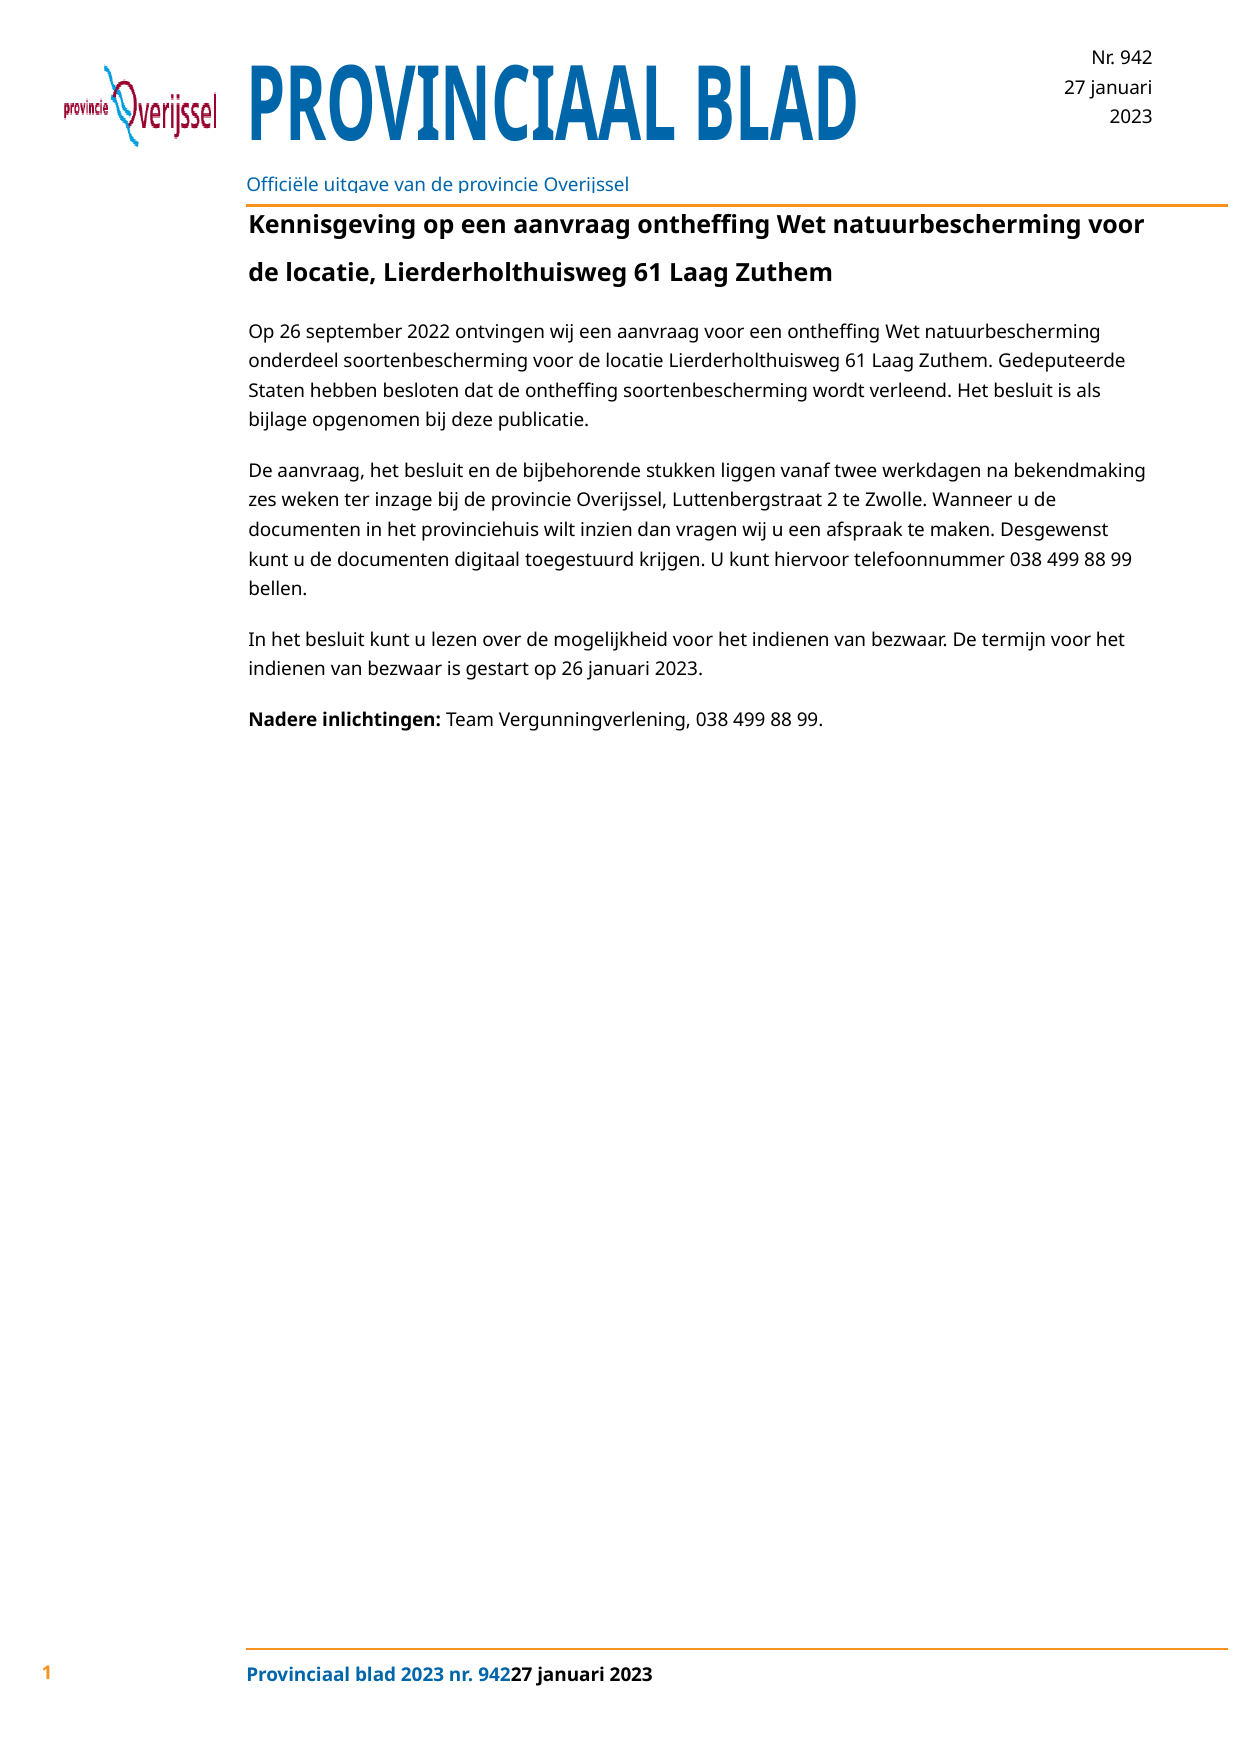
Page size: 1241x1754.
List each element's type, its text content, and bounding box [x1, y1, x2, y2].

picture [41, 47, 231, 172]
text Nadere inlichtingen: Team Vergunningverlening, 038 499 88 99. [248, 706, 1152, 732]
text De aanvraag, het besluit en de bijbehorende stukken liggen vanaf twee werkdagen na bekendmaking zes weken ter inzage bij de provincie Overijssel, Luttenbergstraat 2 te Zwolle. Wanneer u de documenten in het provinciehuis wilt inzien dan vragen wij u een afspraak te maken. Desgewenst kunt u de documenten digitaal toegestuurd krijgen. U kunt hiervoor telefoonnummer 038 499 88 99 bellen. [248, 457, 1152, 601]
text Op 26 september 2022 ontvingen wij een aanvraag voor een ontheffing Wet natuurbescherming onderdeel soortenbescherming voor de locatie Lierderholthuisweg 61 Laag Zuthem. Gedeputeerde Staten hebben besloten dat de ontheffing soortenbescherming wordt verleend. Het besluit is als bijlage opgenomen bij deze publicatie. [248, 318, 1152, 432]
text In het besluit kunt u lezen over de mogelijkheid voor het indienen van bezwaar. De termijn voor het indienen van bezwaar is gestart op 26 januari 2023. [248, 626, 1152, 681]
text Kennisgeving op een aanvraag ontheffing Wet natuurbescherming voor de locatie, Lierderholthuisweg 61 Laag Zuthem [248, 207, 1152, 288]
